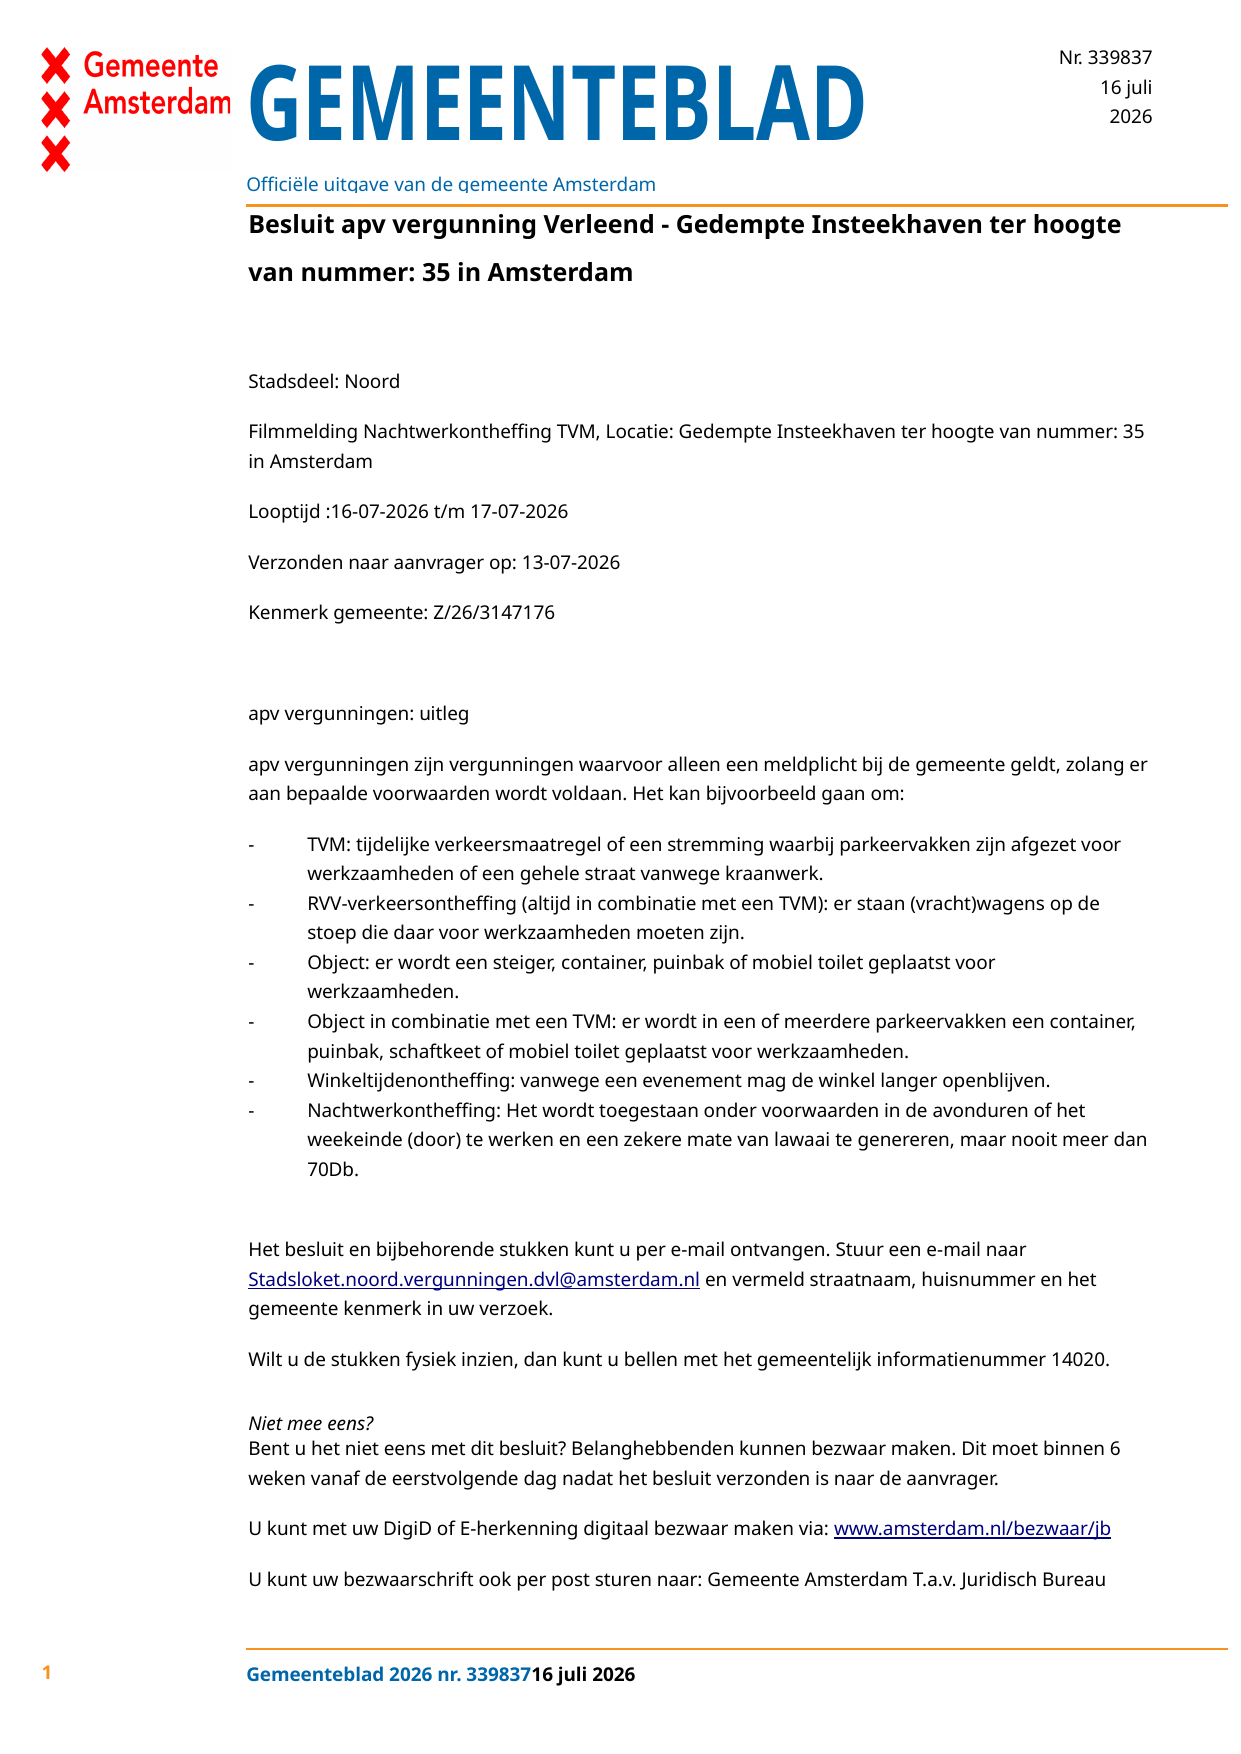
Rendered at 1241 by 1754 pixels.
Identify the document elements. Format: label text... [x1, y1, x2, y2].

text Kenmerk gemeente: Z/26/3147176 [248, 599, 1152, 625]
text Verzonden naar aanvrager op: 13-07-2026 [248, 549, 1152, 575]
text Filmmelding Nachtwerkontheffing TVM, Locatie: Gedempte Insteekhaven ter hoogte van nummer: 35 in Amsterdam [248, 419, 1152, 474]
picture [41, 47, 231, 172]
text Looptijd :16-07-2026 t/m 17-07-2026 [248, 499, 1152, 524]
text Besluit apv vergunning Verleend - Gedempte Insteekhaven ter hoogte van nummer: 35 in Amsterdam [248, 207, 1152, 288]
list RVV-verkeersontheffing (altijd in combinatie met een TVM): er staan (vracht)wagens op de stoep die daar voor werkzaamheden moeten zijn. [248, 890, 1152, 945]
text apv vergunningen zijn vergunningen waarvoor alleen een meldplicht bij de gemeente geldt, zolang er aan bepaalde voorwaarden wordt voldaan. Het kan bijvoorbeeld gaan om: [248, 751, 1152, 806]
list Object: er wordt een steiger, container, puinbak of mobiel toilet geplaatst voor werkzaamheden. [248, 949, 1152, 1004]
list TVM: tijdelijke verkeersmaatregel of een stremming waarbij parkeervakken zijn afgezet voor werkzaamheden of een gehele straat vanwege kraanwerk. [248, 831, 1152, 886]
list Nachtwerkontheffing: Het wordt toegestaan onder voorwaarden in de avonduren of het weekeinde (door) te werken en een zekere mate van lawaai te genereren, maar nooit meer dan 70Db. [248, 1097, 1152, 1182]
text Het besluit en bijbehorende stukken kunt u per e-mail ontvangen. Stuur een e-mail naar Stadsloket.noord.vergunningen.dvl@amsterdam.nl en vermeld straatnaam, huisnummer en het gemeente kenmerk in uw verzoek. [248, 1236, 1152, 1321]
text Bent u het niet eens met dit besluit? Belanghebbenden kunnen bezwaar maken. Dit moet binnen 6 weken vanaf de eerstvolgende dag nadat het besluit verzonden is naar de aanvrager. [248, 1436, 1152, 1491]
text U kunt met uw DigiD of E-herkenning digitaal bezwaar maken via: www.amsterdam.nl/bezwaar/jb [248, 1516, 1152, 1541]
list Winkeltijdenontheffing: vanwege een evenement mag de winkel langer openblijven. [248, 1067, 1152, 1093]
text U kunt uw bezwaarschrift ook per post sturen naar: Gemeente Amsterdam T.a.v. Juridisch Bureau [248, 1566, 1152, 1592]
text apv vergunningen: uitleg [248, 700, 1152, 726]
text Niet mee eens? [248, 1410, 1152, 1436]
text Stadsdeel: Noord [248, 368, 1152, 394]
text Wilt u de stukken fysiek inzien, dan kunt u bellen met het gemeentelijk informatienummer 14020. [248, 1346, 1152, 1372]
list Object in combinatie met een TVM: er wordt in een of meerdere parkeervakken een container, puinbak, schaftkeet of mobiel toilet geplaatst voor werkzaamheden. [248, 1008, 1152, 1064]
